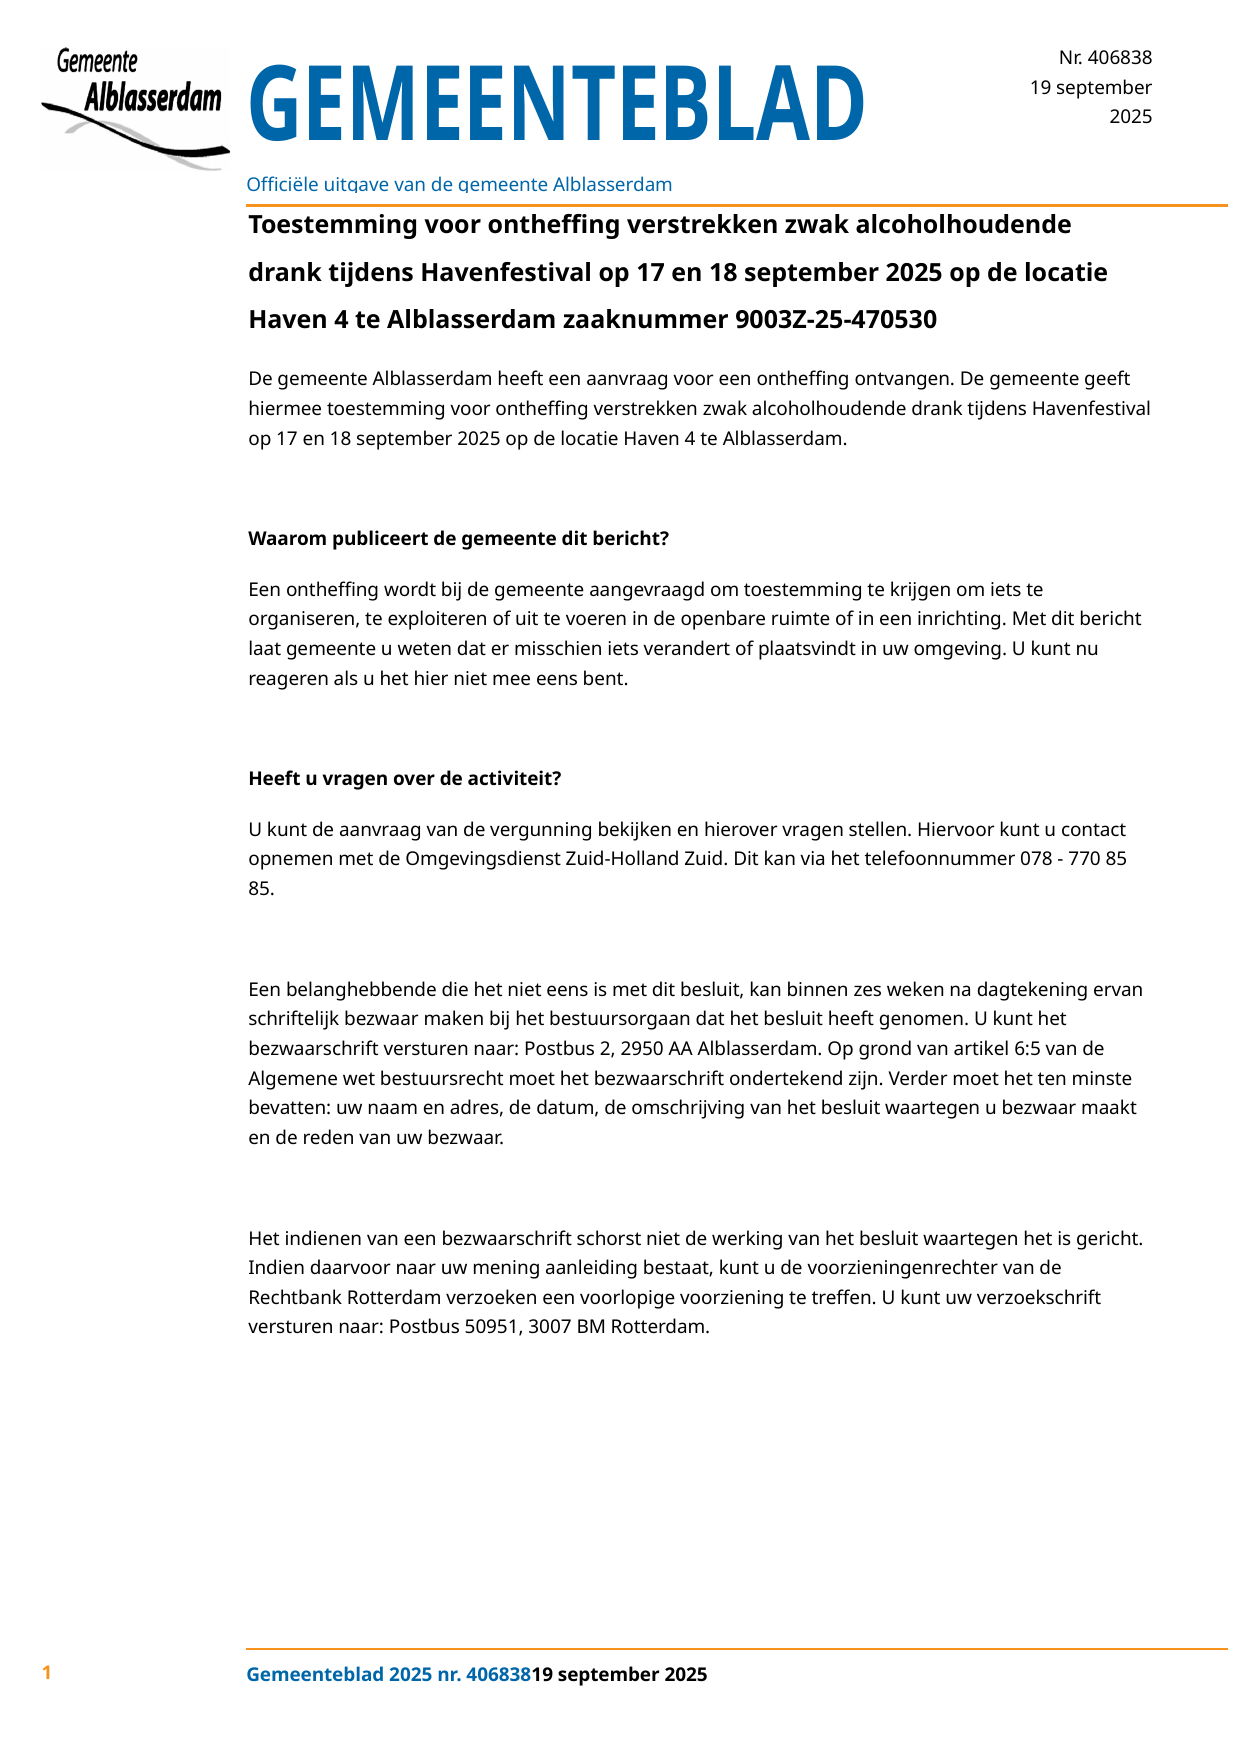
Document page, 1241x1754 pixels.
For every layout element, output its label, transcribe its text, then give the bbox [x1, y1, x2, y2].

text Een ontheffing wordt bij de gemeente aangevraagd om toestemming te krijgen om iets te organiseren, te exploiteren of uit te voeren in de openbare ruimte of in een inrichting. Met dit bericht laat gemeente u weten dat er misschien iets verandert of plaatsvindt in uw omgeving. U kunt nu reageren als u het hier niet mee eens bent. [248, 576, 1152, 690]
text Toestemming voor ontheffing verstrekken zwak alcoholhoudende drank tijdens Havenfestival op 17 en 18 september 2025 op de locatie Haven 4 te Alblasserdam zaaknummer 9003Z-25-470530 [248, 207, 1152, 336]
text Het indienen van een bezwaarschrift schorst niet de werking van het besluit waartegen het is gericht. Indien daarvoor naar uw mening aanleiding bestaat, kunt u de voorzieningenrechter van de Rechtbank Rotterdam verzoeken een voorlopige voorziening te treffen. U kunt uw verzoekschrift versturen naar: Postbus 50951, 3007 BM Rotterdam. [248, 1225, 1152, 1339]
text Heeft u vragen over de activiteit? [248, 766, 1152, 791]
picture [41, 47, 231, 172]
text Waarom publiceert de gemeente dit bericht? [248, 526, 1152, 551]
text De gemeente Alblasserdam heeft een aanvraag voor een ontheffing ontvangen. De gemeente geeft hiermee toestemming voor ontheffing verstrekken zwak alcoholhoudende drank tijdens Havenfestival op 17 en 18 september 2025 op de locatie Haven 4 te Alblasserdam. [248, 366, 1152, 450]
text U kunt de aanvraag van de vergunning bekijken en hierover vragen stellen. Hiervoor kunt u contact opnemen met de Omgevingsdienst Zuid-Holland Zuid. Dit kan via het telefoonnummer 078 - 770 85 85. [248, 816, 1152, 901]
text Een belanghebbende die het niet eens is met dit besluit, kan binnen zes weken na dagtekening ervan schriftelijk bezwaar maken bij het bestuursorgaan dat het besluit heeft genomen. U kunt het bezwaarschrift versturen naar: Postbus 2, 2950 AA Alblasserdam. Op grond van artikel 6:5 van de Algemene wet bestuursrecht moet het bezwaarschrift ondertekend zijn. Verder moet het ten minste bevatten: uw naam en adres, de datum, de omschrijving van het besluit waartegen u bezwaar maakt en de reden van uw bezwaar. [248, 976, 1152, 1149]
